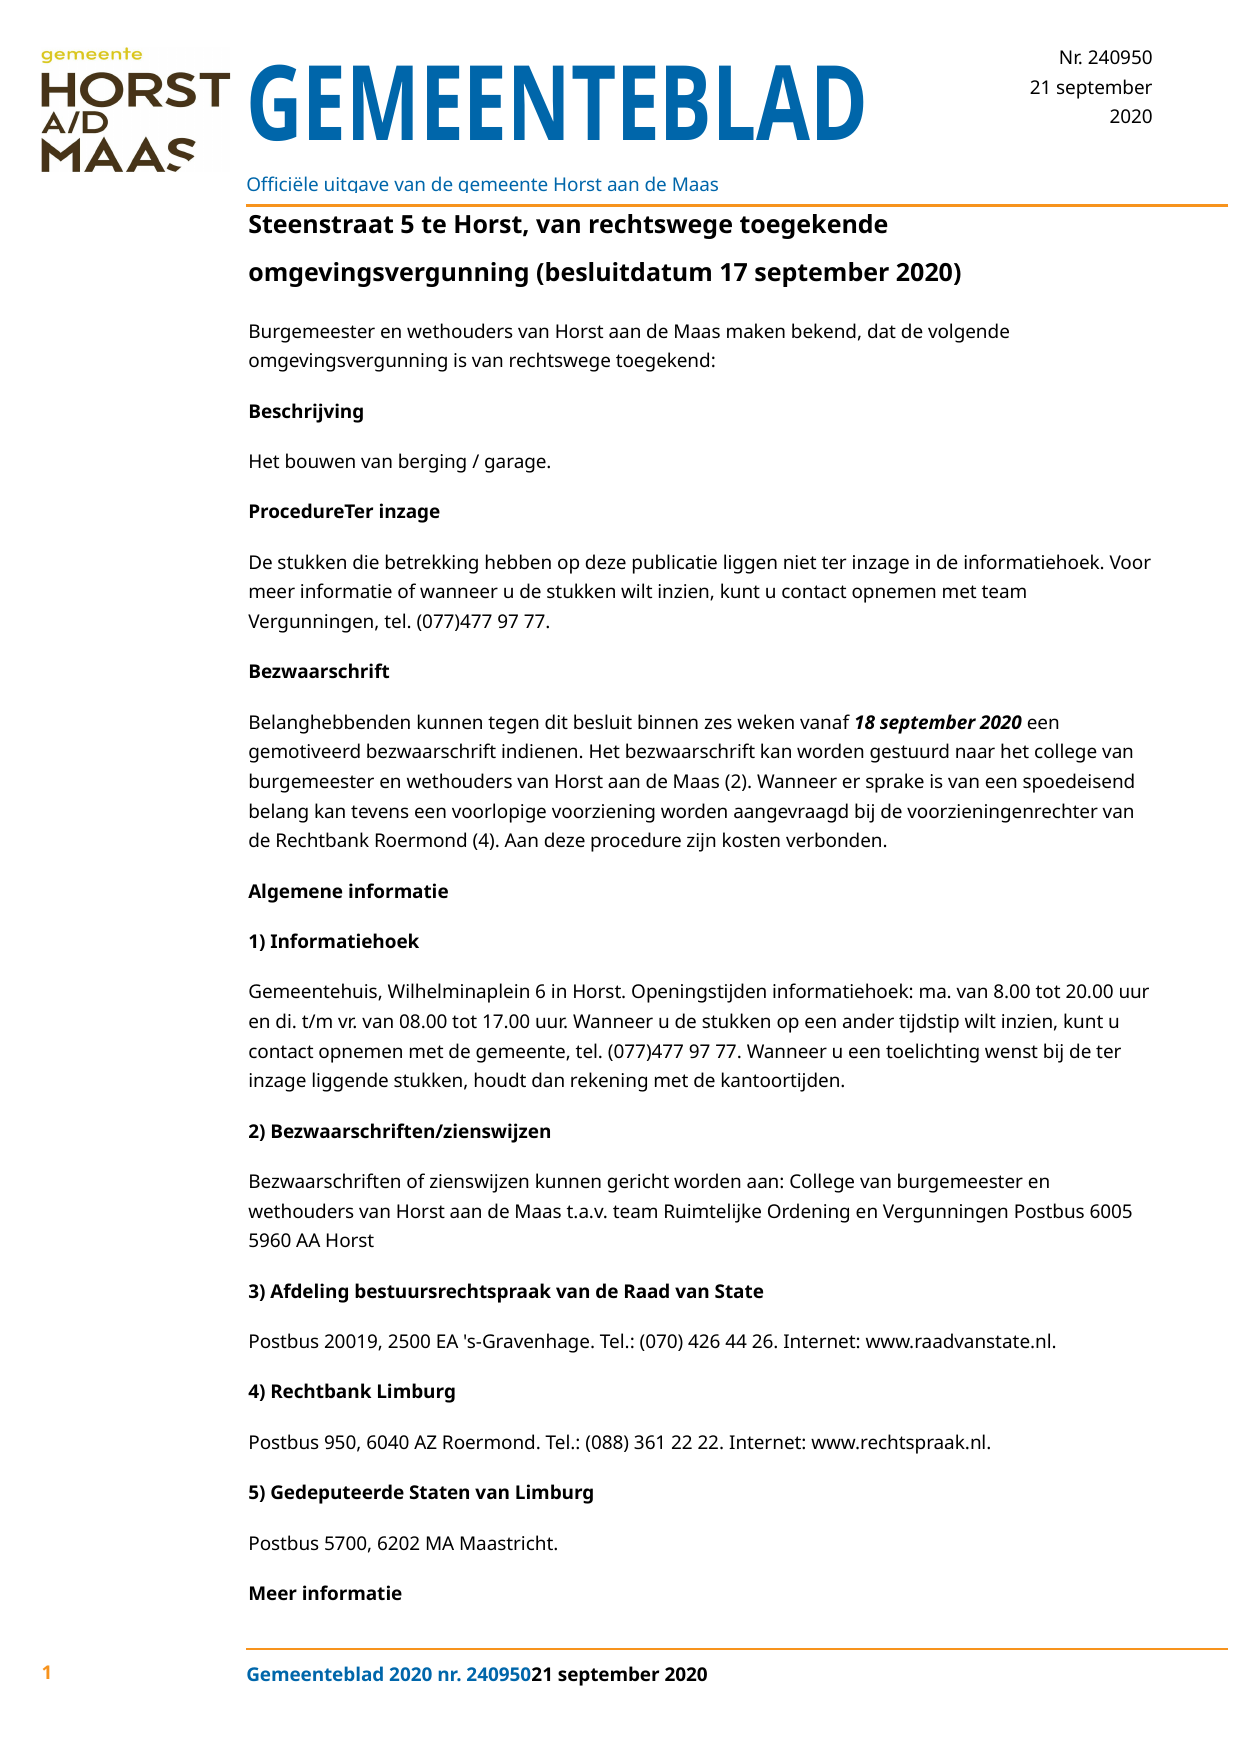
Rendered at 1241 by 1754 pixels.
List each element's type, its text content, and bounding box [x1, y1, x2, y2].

text Beschrijving [248, 398, 1152, 424]
text Bezwaarschriften of zienswijzen kunnen gericht worden aan: College van burgemeester en wethouders van Horst aan de Maas t.a.v. team Ruimtelijke Ordening en Vergunningen Postbus 6005 5960 AA Horst [248, 1168, 1152, 1253]
picture [41, 47, 231, 172]
text Algemene informatie [248, 878, 1152, 904]
text Het bouwen van berging / garage. [248, 448, 1152, 474]
text 3) Afdeling bestuursrechtspraak van de Raad van State [248, 1278, 1152, 1304]
text Burgemeester en wethouders van Horst aan de Maas maken bekend, dat de volgende omgevingsvergunning is van rechtswege toegekend: [248, 318, 1152, 373]
text 1) Informatiehoek [248, 928, 1152, 954]
text Belanghebbenden kunnen tegen dit besluit binnen zes weken vanaf 18 september 2020 een gemotiveerd bezwaarschrift indienen. Het bezwaarschrift kan worden gestuurd naar het college van burgemeester en wethouders van Horst aan de Maas (2). Wanneer er sprake is van een spoedeisend belang kan tevens een voorlopige voorziening worden aangevraagd bij de voorzieningenrechter van de Rechtbank Roermond (4). Aan deze procedure zijn kosten verbonden. [248, 709, 1152, 853]
text ProcedureTer inzage [248, 499, 1152, 524]
text Gemeentehuis, Wilhelminaplein 6 in Horst. Openingstijden informatiehoek: ma. van 8.00 tot 20.00 uur en di. t/m vr. van 08.00 tot 17.00 uur. Wanneer u de stukken op een ander tijdstip wilt inzien, kunt u contact opnemen met de gemeente, tel. (077)477 97 77. Wanneer u een toelichting wenst bij de ter inzage liggende stukken, houdt dan rekening met de kantoortijden. [248, 979, 1152, 1093]
text Postbus 5700, 6202 MA Maastricht. [248, 1530, 1152, 1556]
text 5) Gedeputeerde Staten van Limburg [248, 1479, 1152, 1505]
text Meer informatie [248, 1580, 1152, 1606]
text De stukken die betrekking hebben op deze publicatie liggen niet ter inzage in de informatiehoek. Voor meer informatie of wanneer u de stukken wilt inzien, kunt u contact opnemen met team Vergunningen, tel. (077)477 97 77. [248, 549, 1152, 634]
text Bezwaarschrift [248, 659, 1152, 684]
text Postbus 20019, 2500 EA 's-Gravenhage. Tel.: (070) 426 44 26. Internet: www.raadvanstate.nl. [248, 1328, 1152, 1354]
text 2) Bezwaarschriften/zienswijzen [248, 1118, 1152, 1144]
text Postbus 950, 6040 AZ Roermond. Tel.: (088) 361 22 22. Internet: www.rechtspraak.nl. [248, 1429, 1152, 1455]
text Steenstraat 5 te Horst, van rechtswege toegekende omgevingsvergunning (besluitdatum 17 september 2020) [248, 207, 1152, 288]
text 4) Rechtbank Limburg [248, 1379, 1152, 1404]
